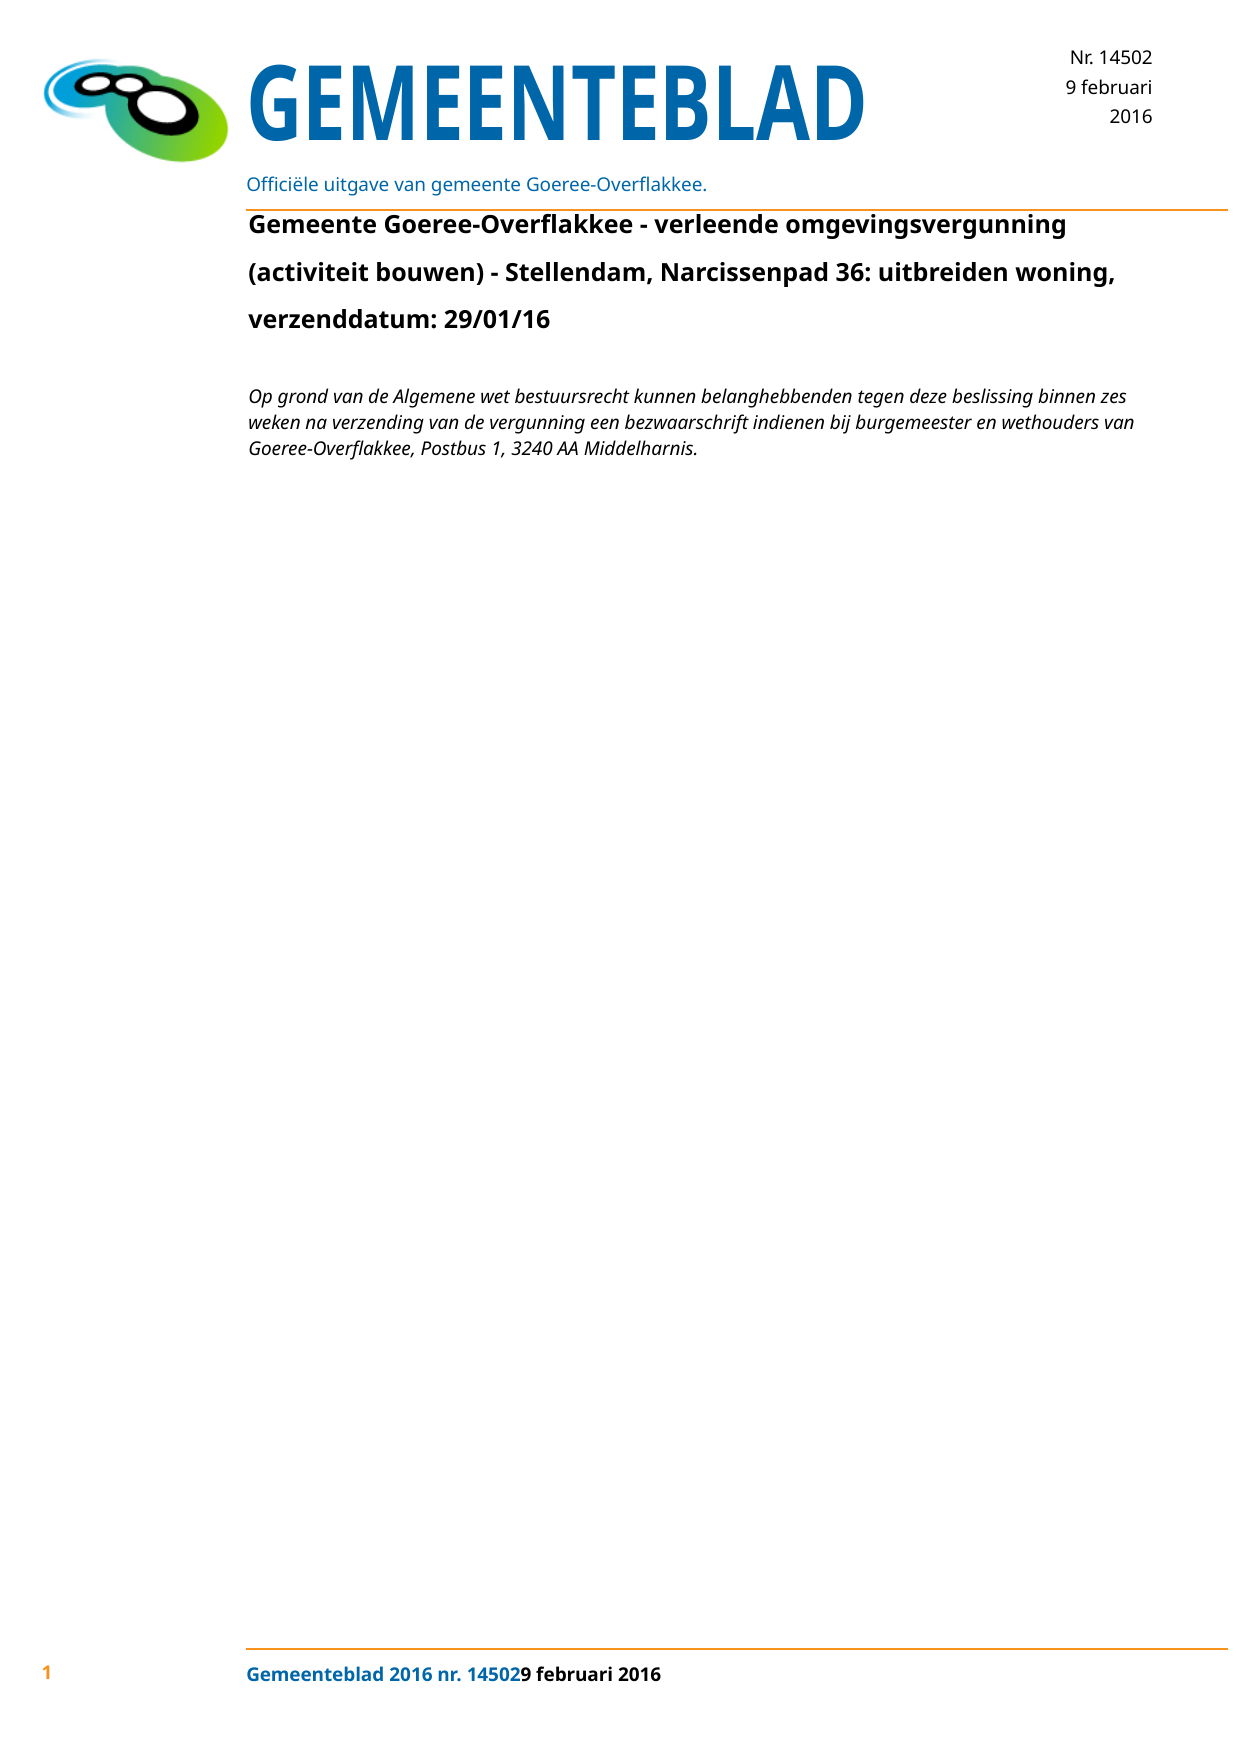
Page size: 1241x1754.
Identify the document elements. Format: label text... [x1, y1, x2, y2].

text Op grond van de Algemene wet bestuursrecht kunnen belanghebbenden tegen deze beslissing binnen zes weken na verzending van de vergunning een bezwaarschrift indienen bij burgemeester en wethouders van Goeree-Overflakkee, Postbus 1, 3240 AA Middelharnis. [248, 384, 1152, 461]
text Gemeente Goeree-Overflakkee - verleende omgevingsvergunning (activiteit bouwen) - Stellendam, Narcissenpad 36: uitbreiden woning, verzenddatum: 29/01/16 [248, 211, 1152, 336]
picture [41, 47, 231, 172]
